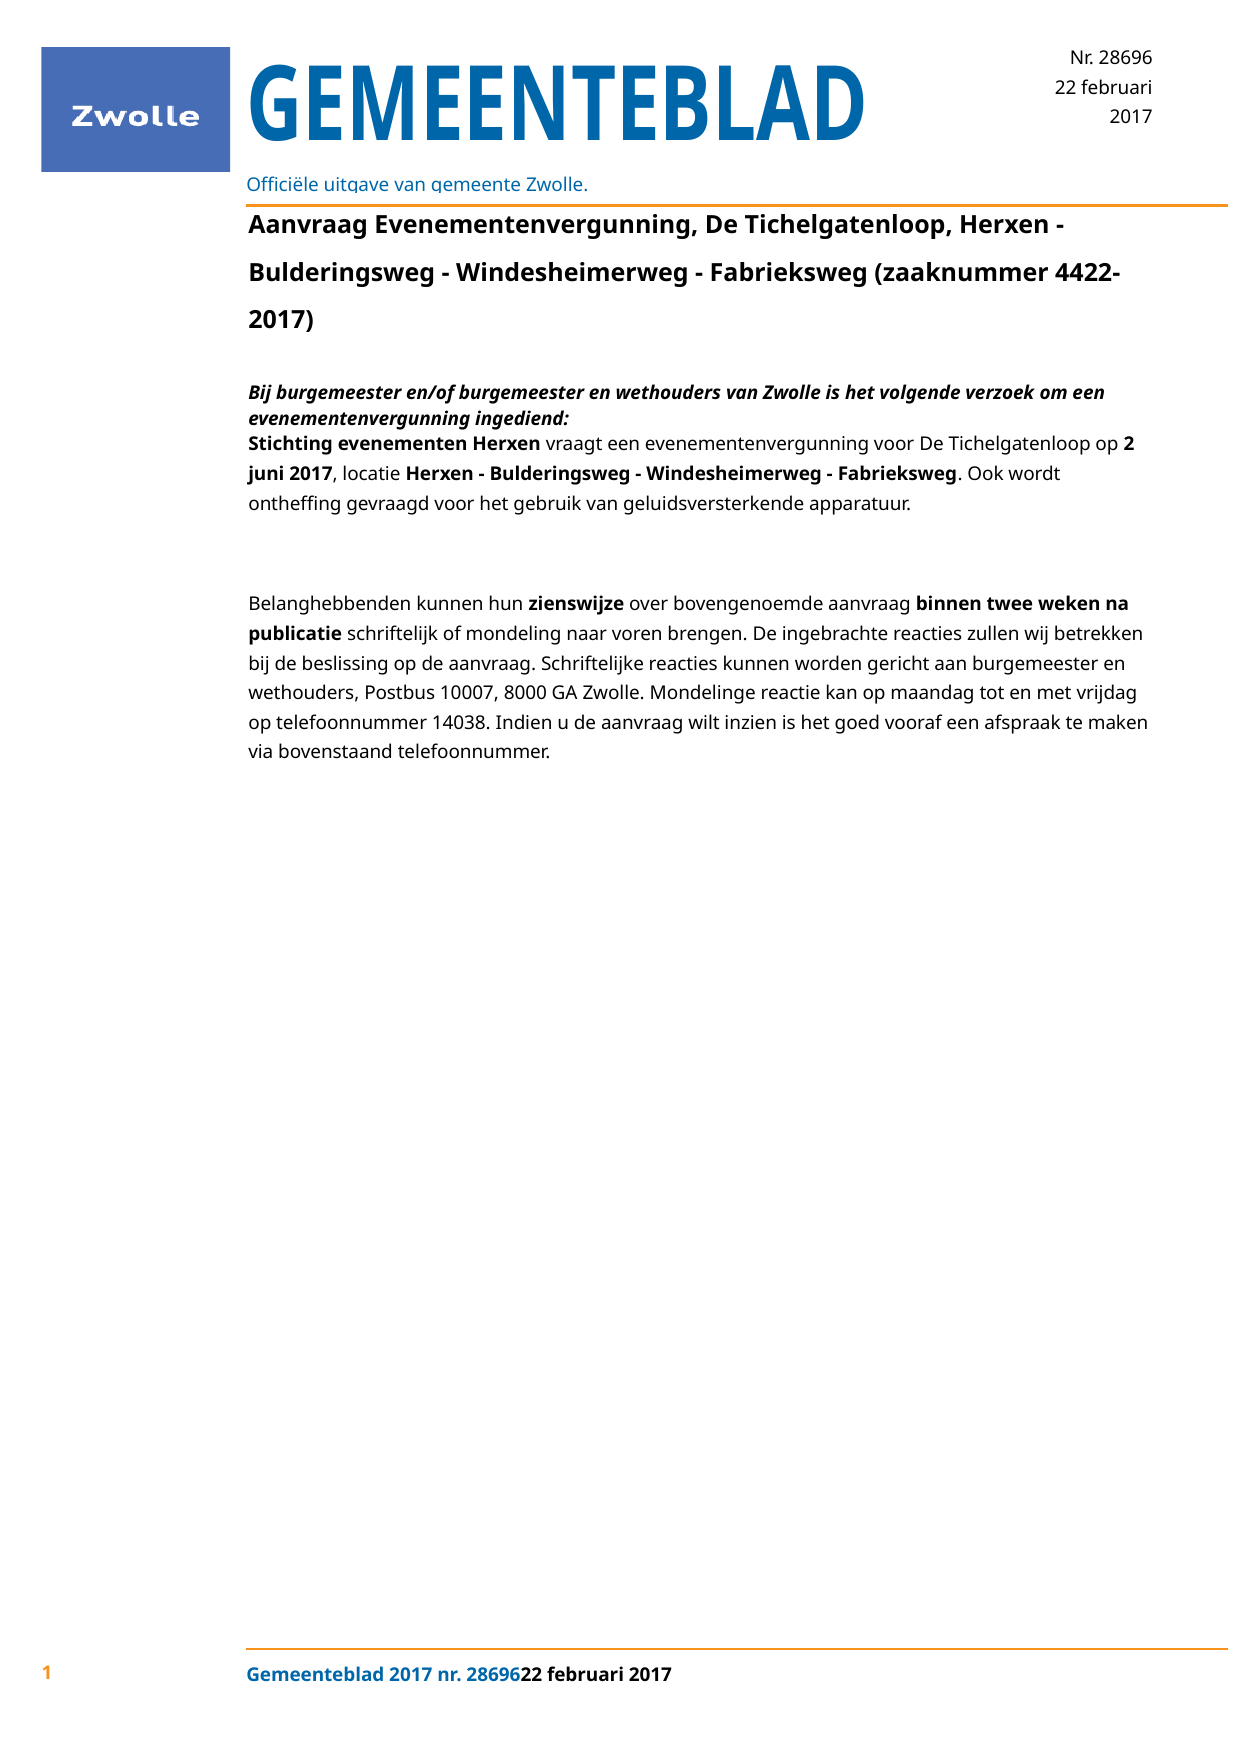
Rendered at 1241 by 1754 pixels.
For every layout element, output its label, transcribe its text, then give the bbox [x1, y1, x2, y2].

picture [41, 47, 231, 172]
text Belanghebbenden kunnen hun zienswijze over bovengenoemde aanvraag binnen twee weken na publicatie schriftelijk of mondeling naar voren brengen. De ingebrachte reacties zullen wij betrekken bij de beslissing op de aanvraag. Schriftelijke reacties kunnen worden gericht aan burgemeester en wethouders, Postbus 10007, 8000 GA Zwolle. Mondelinge reactie kan op maandag tot en met vrijdag op telefoonnummer 14038. Indien u de aanvraag wilt inzien is het goed vooraf een afspraak te maken via bovenstaand telefoonnummer. [248, 591, 1152, 764]
text Aanvraag Evenementenvergunning, De Tichelgatenloop, Herxen - Bulderingsweg - Windesheimerweg - Fabrieksweg (zaaknummer 4422-2017) [248, 207, 1152, 336]
text Bij burgemeester en/of burgemeester en wethouders van Zwolle is het volgende verzoek om een evenementenvergunning ingediend: [248, 379, 1152, 431]
text Stichting evenementen Herxen vraagt een evenementenvergunning voor De Tichelgatenloop op 2 juni 2017, locatie Herxen - Bulderingsweg - Windesheimerweg - Fabrieksweg. Ook wordt ontheffing gevraagd voor het gebruik van geluidsversterkende apparatuur. [248, 431, 1152, 515]
